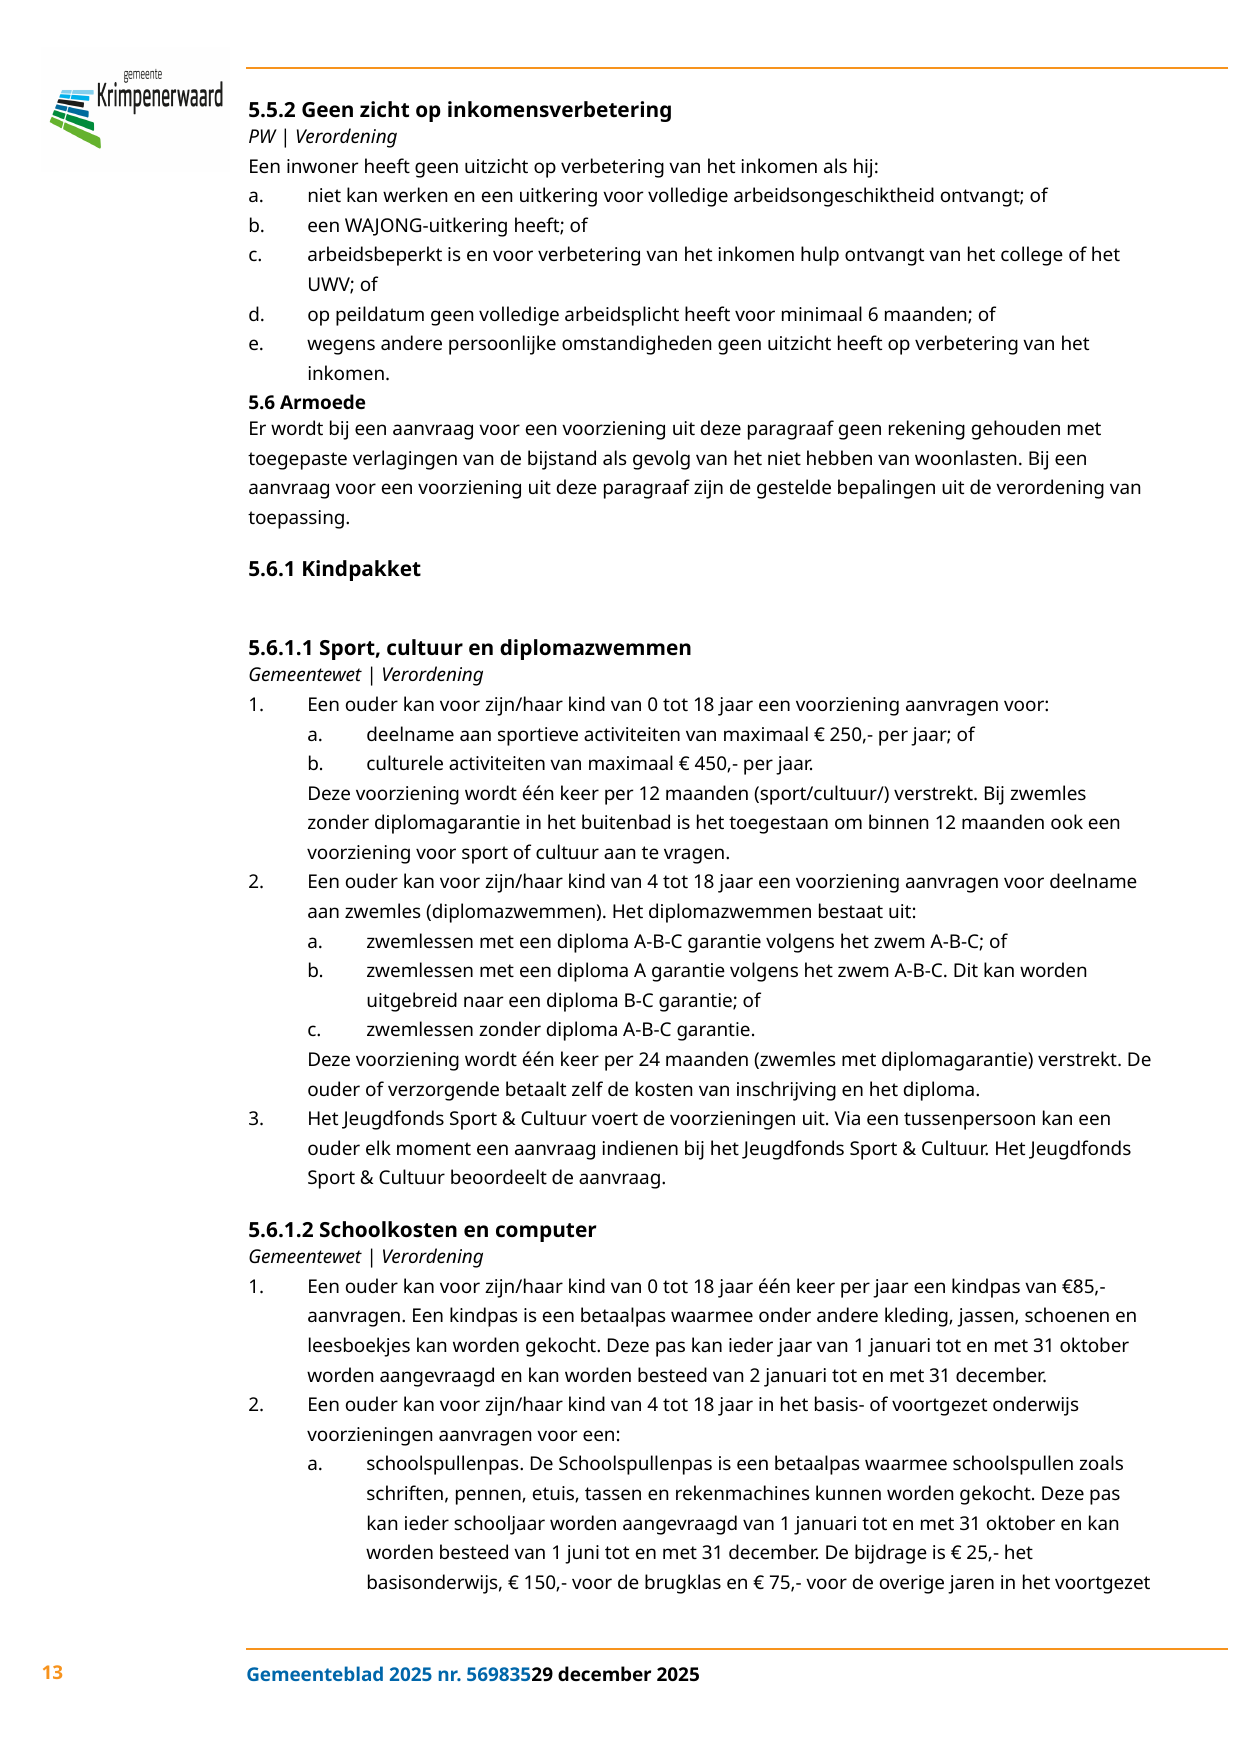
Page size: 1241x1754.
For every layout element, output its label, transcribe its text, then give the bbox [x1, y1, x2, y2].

text 5.6.1.2 Schoolkosten en computer [248, 1215, 1152, 1243]
list op peildatum geen volledige arbeidsplicht heeft voor minimaal 6 maanden; of [248, 301, 1152, 326]
text Gemeentewet | Verordening [248, 1243, 1152, 1269]
text 5.5.2 Geen zicht op inkomensverbetering [248, 95, 1152, 123]
list Een ouder kan voor zijn/haar kind van 0 tot 18 jaar één keer per jaar een kindpas van €85,- aanvragen. Een kindpas is een betaalpas waarmee onder andere kleding, jassen, schoenen en leesboekjes kan worden gekocht. Deze pas kan ieder jaar van 1 januari tot en met 31 oktober worden aangevraagd en kan worden besteed van 2 januari tot en met 31 december. [248, 1273, 1152, 1387]
list Een ouder kan voor zijn/haar kind van 4 tot 18 jaar in het basis- of voortgezet onderwijs voorzieningen aanvragen voor een: [248, 1391, 1152, 1447]
text Er wordt bij een aanvraag voor een voorziening uit deze paragraaf geen rekening gehouden met toegepaste verlagingen van de bijstand als gevolg van het niet hebben van woonlasten. Bij een aanvraag voor een voorziening uit deze paragraaf zijn de gestelde bepalingen uit de verordening van toepassing. [248, 415, 1152, 530]
list Deze voorziening wordt één keer per 12 maanden (sport/cultuur/) verstrekt. Bij zwemles zonder diplomagarantie in het buitenbad is het toegestaan om binnen 12 maanden ook een voorziening voor sport of cultuur aan te vragen. [248, 780, 1152, 865]
list Deze voorziening wordt één keer per 24 maanden (zwemles met diplomagarantie) verstrekt. De ouder of verzorgende betaalt zelf de kosten van inschrijving en het diploma. [248, 1046, 1152, 1102]
text PW | Verordening [248, 123, 1152, 149]
list arbeidsbeperkt is en voor verbetering van het inkomen hulp ontvangt van het college of het UWV; of [248, 242, 1152, 297]
text 5.6.1 Kindpakket [248, 554, 1152, 583]
list niet kan werken en een uitkering voor volledige arbeidsongeschiktheid ontvangt; of [248, 182, 1152, 208]
list Een ouder kan voor zijn/haar kind van 0 tot 18 jaar een voorziening aanvragen voor: [248, 691, 1152, 717]
list Een ouder kan voor zijn/haar kind van 4 tot 18 jaar een voorziening aanvragen voor deelname aan zwemles (diplomazwemmen). Het diplomazwemmen bestaat uit: [248, 869, 1152, 924]
text 5.6 Armoede [248, 389, 1152, 415]
text 5.6.1.1 Sport, cultuur en diplomazwemmen [248, 633, 1152, 662]
text Gemeentewet | Verordening [248, 662, 1152, 687]
list Het Jeugdfonds Sport & Cultuur voert de voorzieningen uit. Via een tussenpersoon kan een ouder elk moment een aanvraag indienen bij het Jeugdfonds Sport & Cultuur. Het Jeugdfonds Sport & Cultuur beoordeelt de aanvraag. [248, 1105, 1152, 1190]
list zwemlessen met een diploma A garantie volgens het zwem A-B-C. Dit kan worden uitgebreid naar een diploma B-C garantie; of [307, 957, 1152, 1013]
list wegens andere persoonlijke omstandigheden geen uitzicht heeft op verbetering van het inkomen. [248, 330, 1152, 386]
list deelname aan sportieve activiteiten van maximaal € 250,- per jaar; of [307, 721, 1152, 747]
list schoolspullenpas. De Schoolspullenpas is een betaalpas waarmee schoolspullen zoals schriften, pennen, etuis, tassen en rekenmachines kunnen worden gekocht. Deze pas kan ieder schooljaar worden aangevraagd van 1 januari tot en met 31 oktober en kan worden besteed van 1 juni tot en met 31 december. De bijdrage is € 25,- het basisonderwijs, € 150,- voor de brugklas en € 75,- voor de overige jaren in het voortgezet [307, 1451, 1152, 1594]
picture [41, 47, 231, 172]
list zwemlessen met een diploma A-B-C garantie volgens het zwem A-B-C; of [307, 928, 1152, 954]
text Een inwoner heeft geen uitzicht op verbetering van het inkomen als hij: [248, 153, 1152, 178]
list culturele activiteiten van maximaal € 450,- per jaar. [307, 750, 1152, 776]
list zwemlessen zonder diploma A-B-C garantie. [307, 1017, 1152, 1042]
list een WAJONG-uitkering heeft; of [248, 212, 1152, 238]
